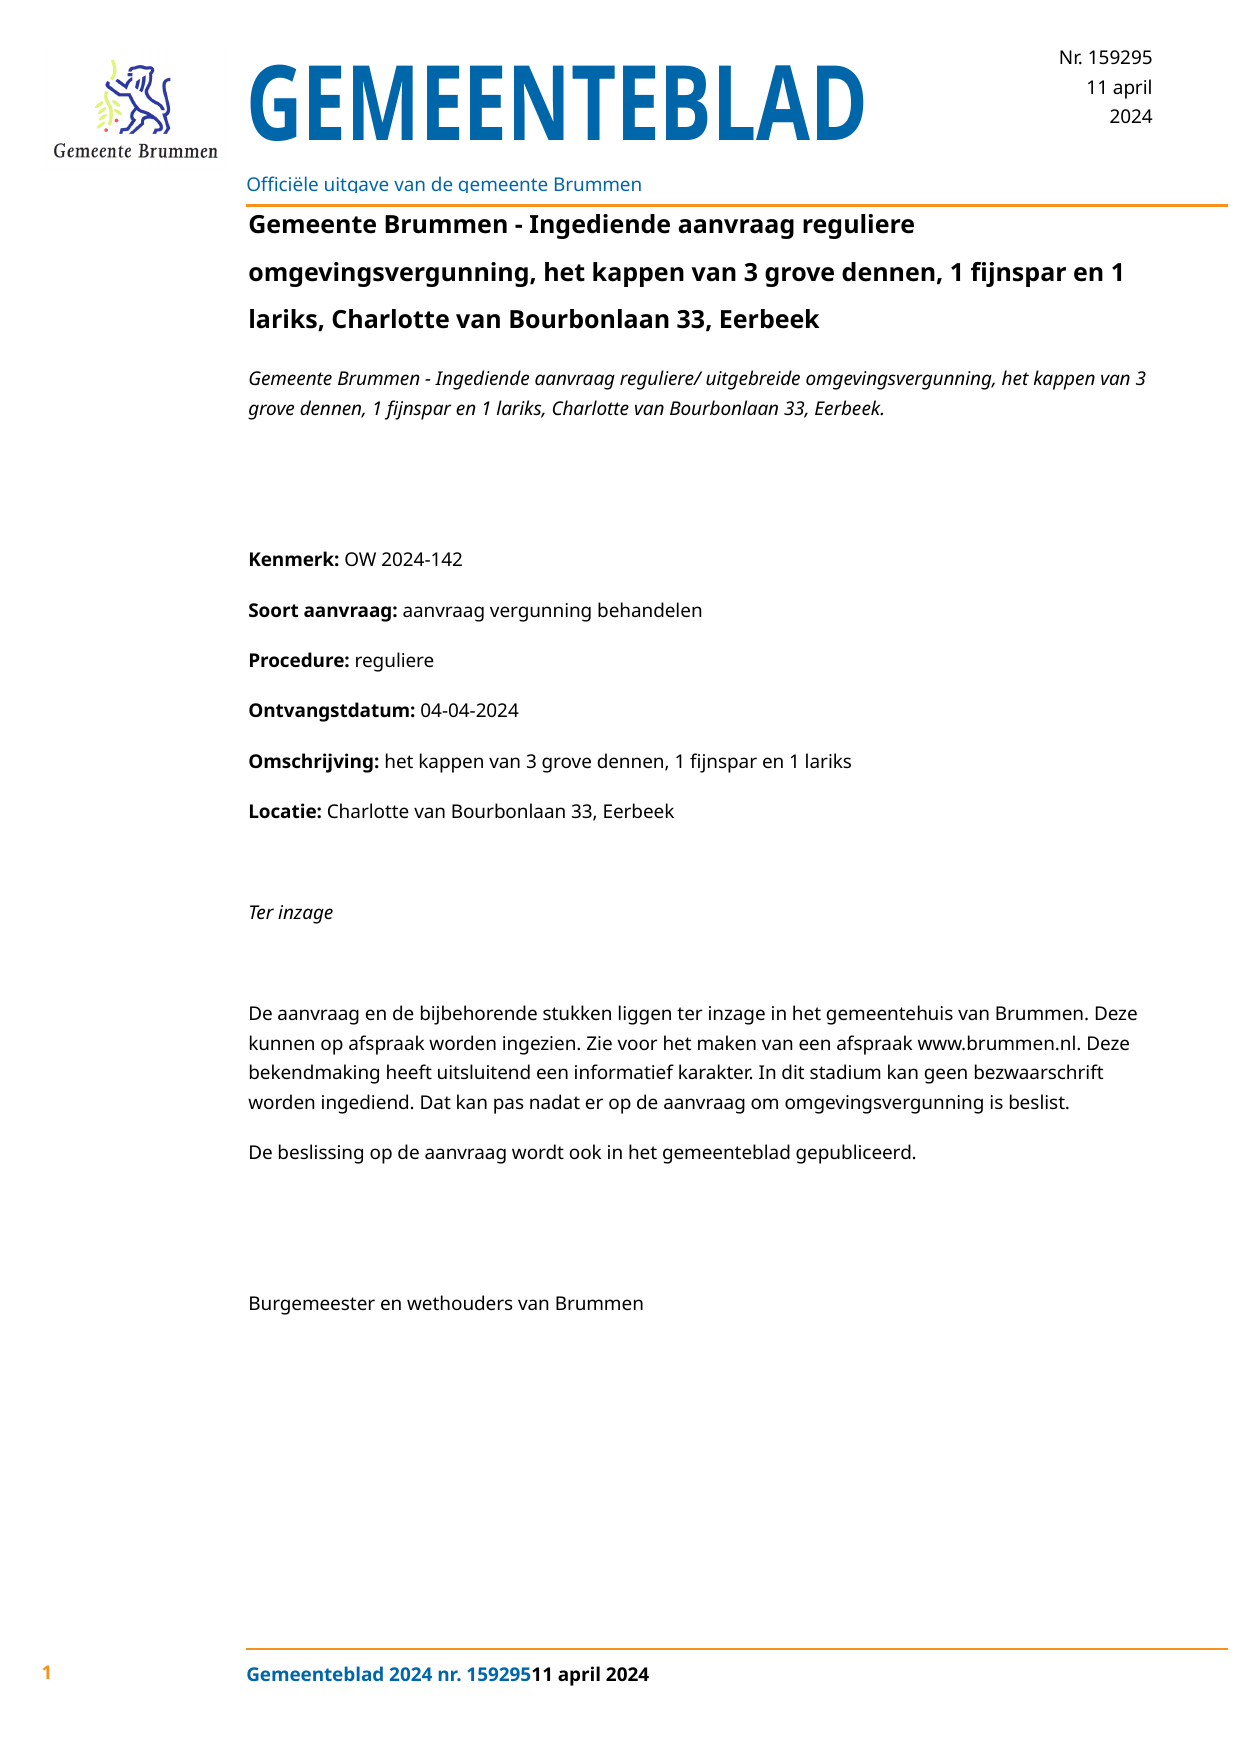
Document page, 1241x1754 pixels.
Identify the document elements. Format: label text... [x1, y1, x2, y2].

text De aanvraag en de bijbehorende stukken liggen ter inzage in het gemeentehuis van Brummen. Deze kunnen op afspraak worden ingezien. Zie voor het maken van een afspraak www.brummen.nl. Deze bekendmaking heeft uitsluitend een informatief karakter. In dit stadium kan geen bezwaarschrift worden ingediend. Dat kan pas nadat er op de aanvraag om omgevingsvergunning is beslist. [248, 1000, 1152, 1114]
text Locatie: Charlotte van Bourbonlaan 33, Eerbeek [248, 798, 1152, 824]
text Gemeente Brummen - Ingediende aanvraag reguliere/ uitgebreide omgevingsvergunning, het kappen van 3 grove dennen, 1 fijnspar en 1 lariks, Charlotte van Bourbonlaan 33, Eerbeek. [248, 366, 1152, 421]
text Ter inzage [248, 899, 1152, 925]
text Burgemeester en wethouders van Brummen [248, 1291, 1152, 1316]
text Soort aanvraag: aanvraag vergunning behandelen [248, 597, 1152, 622]
text Procedure: reguliere [248, 647, 1152, 673]
text Gemeente Brummen - Ingediende aanvraag reguliere omgevingsvergunning, het kappen van 3 grove dennen, 1 fijnspar en 1 lariks, Charlotte van Bourbonlaan 33, Eerbeek [248, 207, 1152, 336]
picture [41, 47, 231, 172]
text De beslissing op de aanvraag wordt ook in het gemeenteblad gepubliceerd. [248, 1139, 1152, 1165]
text Kenmerk: OW 2024-142 [248, 546, 1152, 572]
text Ontvangstdatum: 04-04-2024 [248, 698, 1152, 723]
text Omschrijving: het kappen van 3 grove dennen, 1 fijnspar en 1 lariks [248, 748, 1152, 774]
